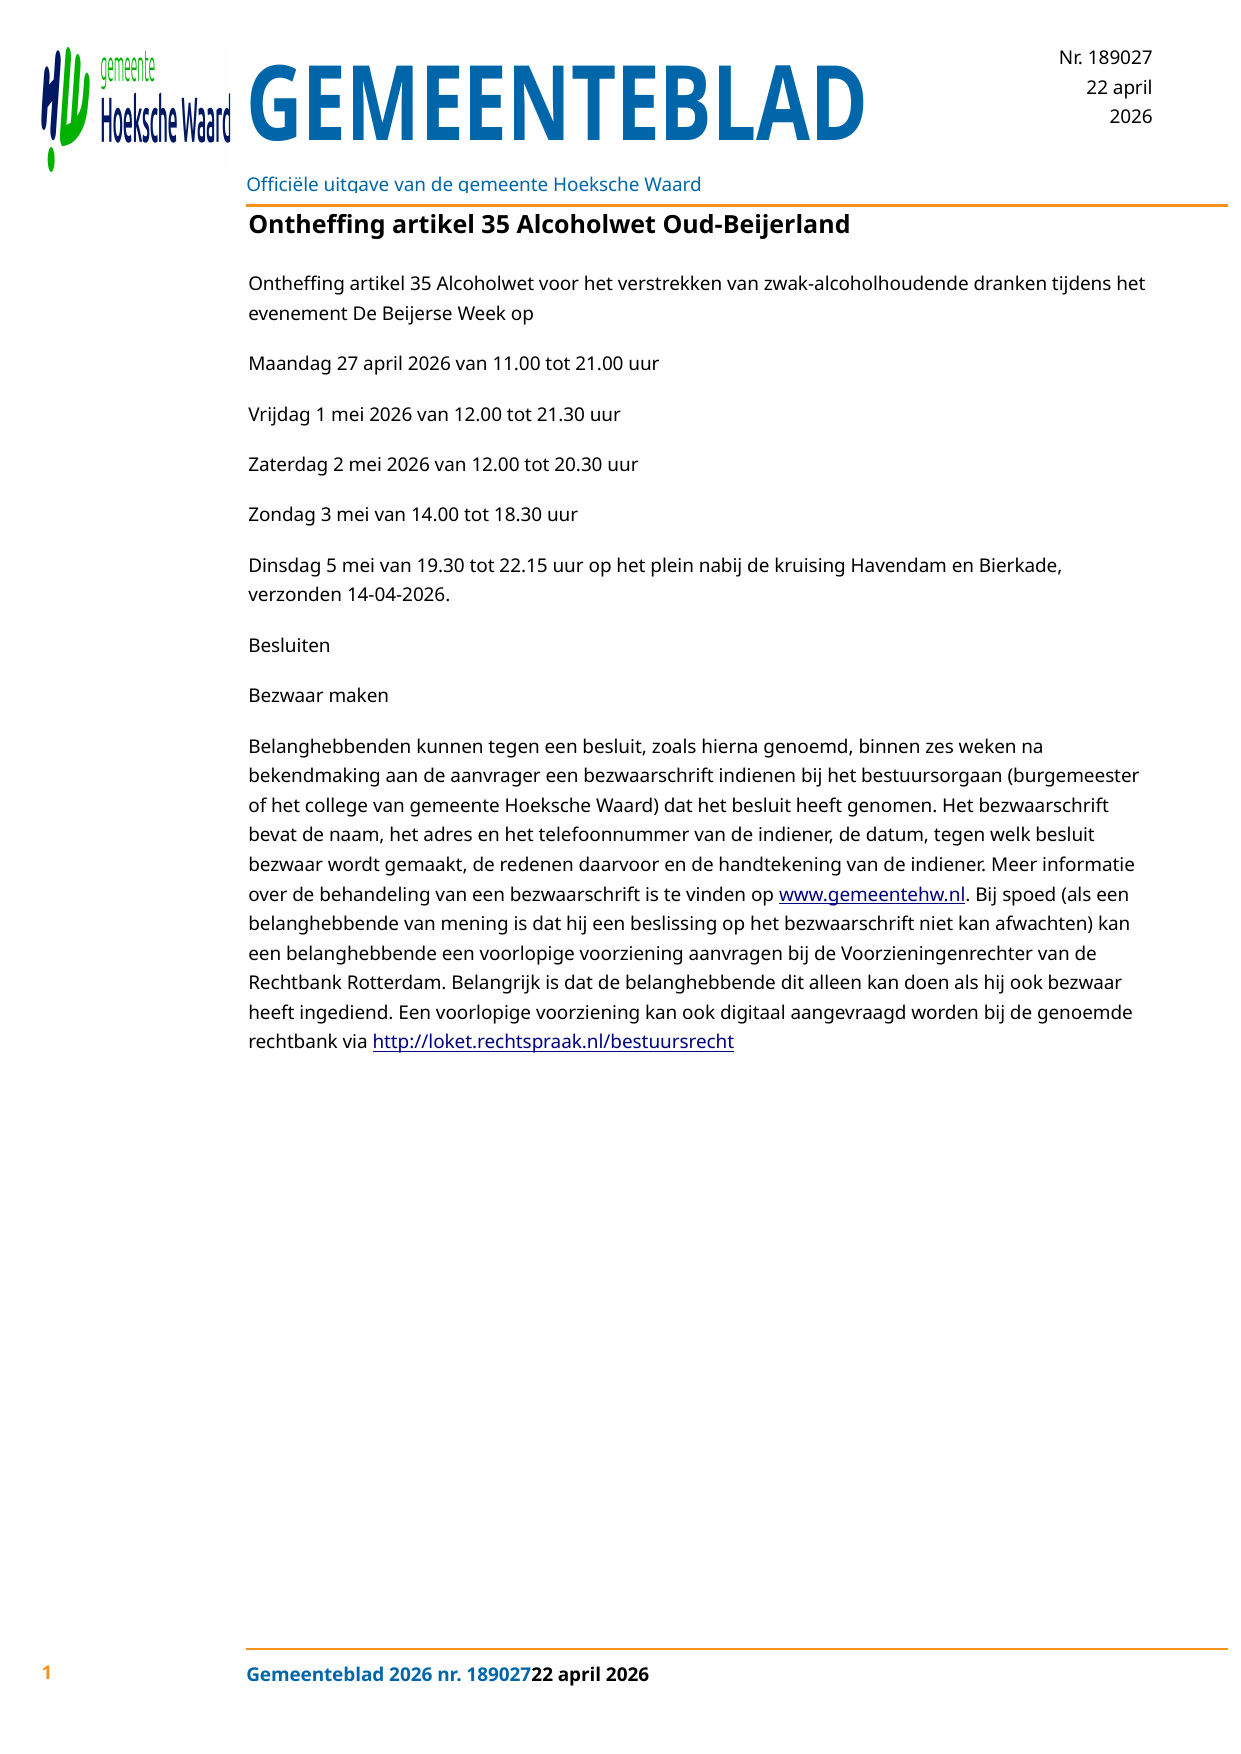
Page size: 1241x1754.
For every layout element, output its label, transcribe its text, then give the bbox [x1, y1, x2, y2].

text Vrijdag 1 mei 2026 van 12.00 tot 21.30 uur [248, 401, 1152, 426]
text Bezwaar maken [248, 682, 1152, 708]
text Zaterdag 2 mei 2026 van 12.00 tot 20.30 uur [248, 451, 1152, 477]
text Zondag 3 mei van 14.00 tot 18.30 uur [248, 502, 1152, 527]
text Ontheffing artikel 35 Alcoholwet voor het verstrekken van zwak-alcoholhoudende dranken tijdens het evenement De Beijerse Week op [248, 270, 1152, 326]
picture [41, 47, 231, 172]
text Belanghebbenden kunnen tegen een besluit, zoals hierna genoemd, binnen zes weken na bekendmaking aan de aanvrager een bezwaarschrift indienen bij het bestuursorgaan (burgemeester of het college van gemeente Hoeksche Waard) dat het besluit heeft genomen. Het bezwaarschrift bevat de naam, het adres en het telefoonnummer van de indiener, de datum, tegen welk besluit bezwaar wordt gemaakt, de redenen daarvoor en de handtekening van de indiener. Meer informatie over de behandeling van een bezwaarschrift is te vinden op www.gemeentehw.nl. Bij spoed (als een belanghebbende van mening is dat hij een beslissing op het bezwaarschrift niet kan afwachten) kan een belanghebbende een voorlopige voorziening aanvragen bij de Voorzieningenrechter van de Rechtbank Rotterdam. Belangrijk is dat de belanghebbende dit alleen kan doen als hij ook bezwaar heeft ingediend. Een voorlopige voorziening kan ook digitaal aangevraagd worden bij de genoemde rechtbank via http://loket.rechtspraak.nl/bestuursrecht [248, 733, 1152, 1054]
text Dinsdag 5 mei van 19.30 tot 22.15 uur op het plein nabij de kruising Havendam en Bierkade, verzonden 14-04-2026. [248, 552, 1152, 607]
text Ontheffing artikel 35 Alcoholwet Oud-Beijerland [248, 207, 1152, 241]
text Besluiten [248, 632, 1152, 658]
text Maandag 27 april 2026 van 11.00 tot 21.00 uur [248, 350, 1152, 376]
